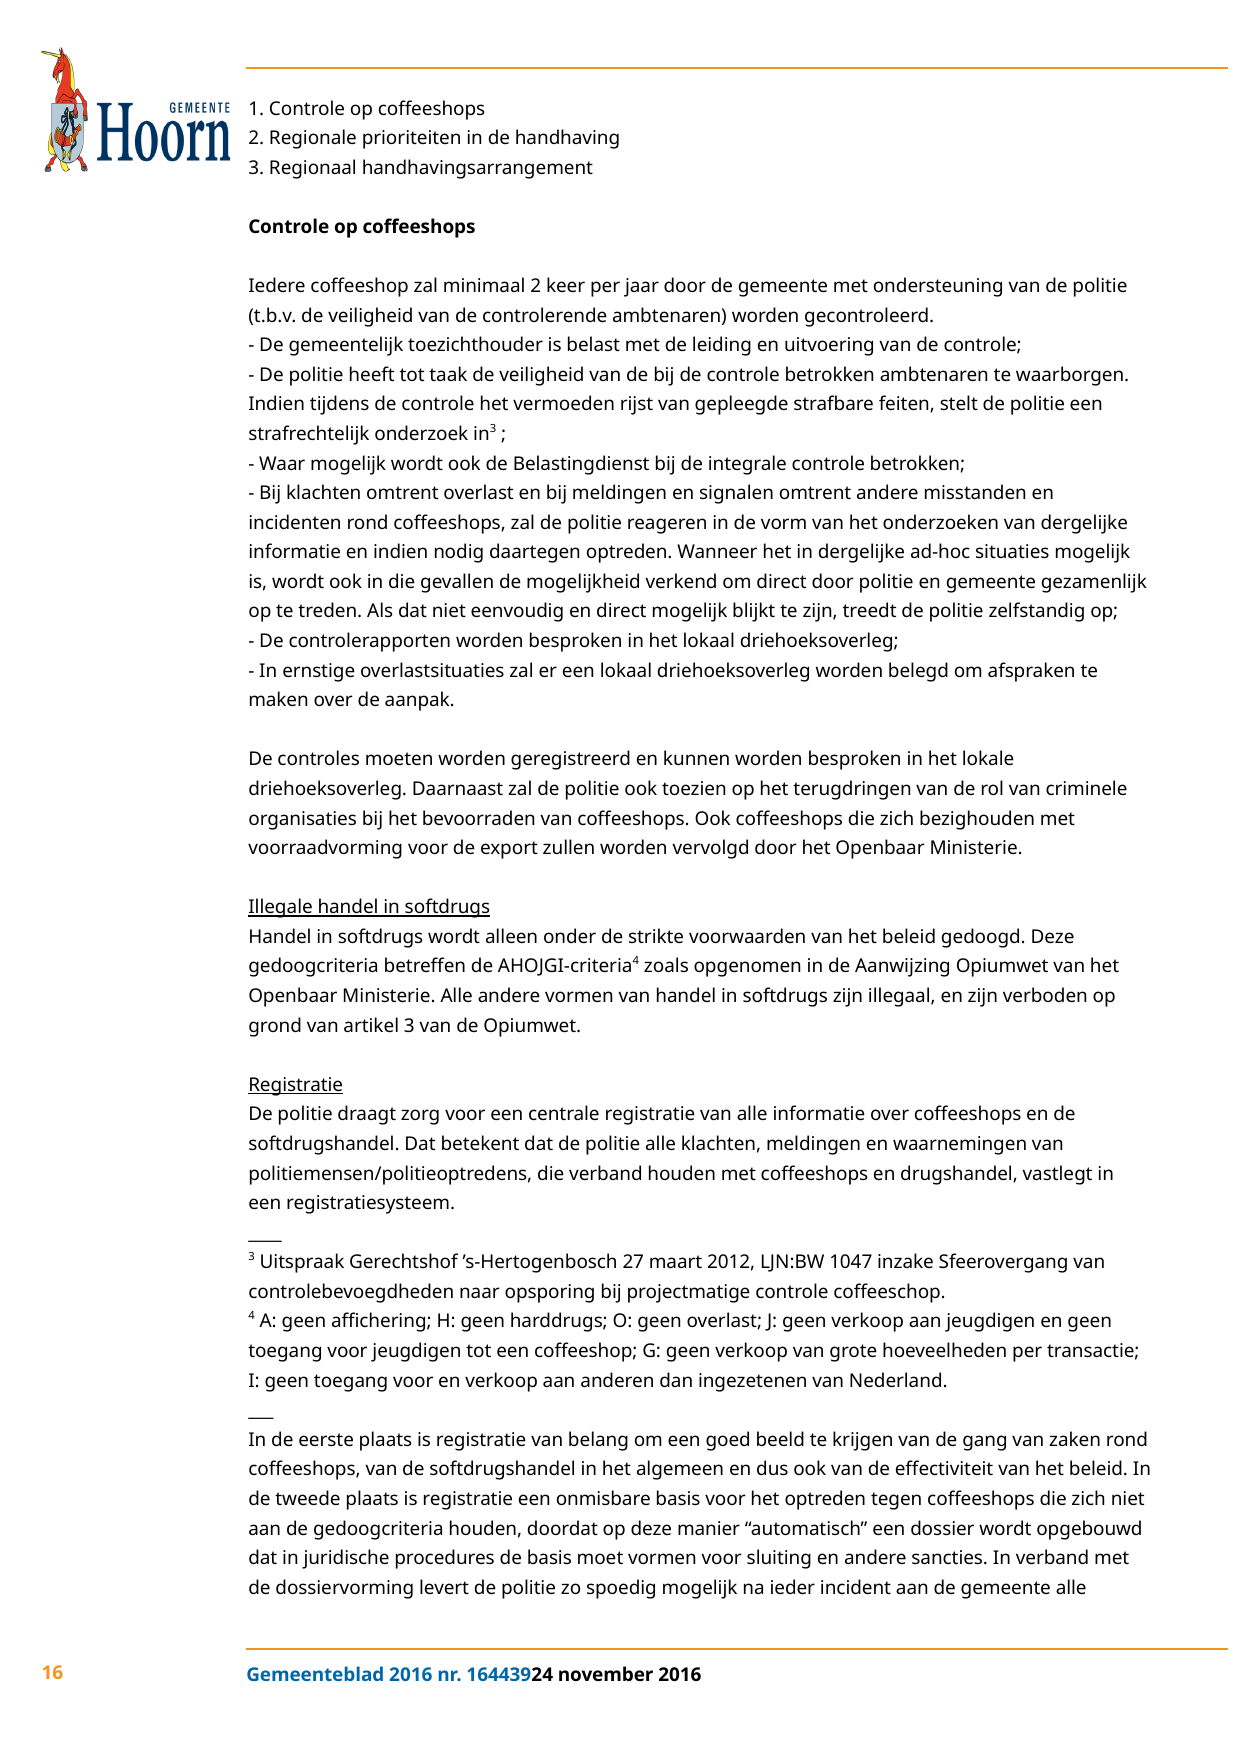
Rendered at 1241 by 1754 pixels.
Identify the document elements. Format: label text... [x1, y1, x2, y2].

text ____ [248, 1219, 1152, 1245]
text - Bij klachten omtrent overlast en bij meldingen en signalen omtrent andere misstanden en incidenten rond coffeeshops, zal de politie reageren in de vorm van het onderzoeken van dergelijke informatie en indien nodig daartegen optreden. Wanneer het in dergelijke ad-hoc situaties mogelijk is, wordt ook in die gevallen de mogelijkheid verkend om direct door politie en gemeente gezamenlijk op te treden. Als dat niet eenvoudig en direct mogelijk blijkt te zijn, treedt de politie zelfstandig op; [248, 479, 1152, 623]
text ___ [248, 1396, 1152, 1422]
text - De politie heeft tot taak de veiligheid van de bij de controle betrokken ambtenaren te waarborgen. Indien tijdens de controle het vermoeden rijst van gepleegde strafbare feiten, stelt de politie een strafrechtelijk onderzoek in3 ; [248, 361, 1152, 446]
text 3. Regionaal handhavingsarrangement [248, 154, 1152, 180]
text Registratie [248, 1071, 1152, 1097]
text 2. Regionale prioriteiten in de handhaving [248, 124, 1152, 150]
text Controle op coffeeshops [248, 213, 1152, 239]
text Handel in softdrugs wordt alleen onder de strikte voorwaarden van het beleid gedoogd. Deze gedoogcriteria betreffen de AHOJGI-criteria4 zoals opgenomen in de Aanwijzing Opiumwet van het Openbaar Ministerie. Alle andere vormen van handel in softdrugs zijn illegaal, en zijn verboden op grond van artikel 3 van de Opiumwet. [248, 923, 1152, 1038]
text - Waar mogelijk wordt ook de Belastingdienst bij de integrale controle betrokken; [248, 450, 1152, 476]
text 3 Uitspraak Gerechtshof ’s-Hertogenbosch 27 maart 2012, LJN:BW 1047 inzake Sfeerovergang van controlebevoegdheden naar opsporing bij projectmatige controle coffeeschop. [248, 1248, 1152, 1304]
text 1. Controle op coffeeshops [248, 95, 1152, 121]
text 4 A: geen affichering; H: geen harddrugs; O: geen overlast; J: geen verkoop aan jeugdigen en geen toegang voor jeugdigen tot een coffeeshop; G: geen verkoop van grote hoeveelheden per transactie; I: geen toegang voor en verkoop aan anderen dan ingezetenen van Nederland. [248, 1308, 1152, 1393]
text De controles moeten worden geregistreerd en kunnen worden besproken in het lokale driehoeksoverleg. Daarnaast zal de politie ook toezien op het terugdringen van de rol van criminele organisaties bij het bevoorraden van coffeeshops. Ook coffeeshops die zich bezighouden met voorraadvorming voor de export zullen worden vervolgd door het Openbaar Ministerie. [248, 746, 1152, 860]
picture [41, 47, 231, 172]
text Illegale handel in softdrugs [248, 893, 1152, 919]
text - De controlerapporten worden besproken in het lokaal driehoeksoverleg; [248, 627, 1152, 653]
text In de eerste plaats is registratie van belang om een goed beeld te krijgen van de gang van zaken rond coffeeshops, van de softdrugshandel in het algemeen en dus ook van de effectiviteit van het beleid. In de tweede plaats is registratie een onmisbare basis voor het optreden tegen coffeeshops die zich niet aan de gedoogcriteria houden, doordat op deze manier “automatisch” een dossier wordt opgebouwd dat in juridische procedures de basis moet vormen voor sluiting en andere sancties. In verband met de dossiervorming levert de politie zo spoedig mogelijk na ieder incident aan de gemeente alle [248, 1426, 1152, 1600]
text - De gemeentelijk toezichthouder is belast met de leiding en uitvoering van de controle; [248, 331, 1152, 357]
text Iedere coffeeshop zal minimaal 2 keer per jaar door de gemeente met ondersteuning van de politie (t.b.v. de veiligheid van de controlerende ambtenaren) worden gecontroleerd. [248, 272, 1152, 328]
text - In ernstige overlastsituaties zal er een lokaal driehoeksoverleg worden belegd om afspraken te maken over de aanpak. [248, 657, 1152, 712]
text De politie draagt zorg voor een centrale registratie van alle informatie over coffeeshops en de softdrugshandel. Dat betekent dat de politie alle klachten, meldingen en waarnemingen van politiemensen/politieoptredens, die verband houden met coffeeshops en drugshandel, vastlegt in een registratiesysteem. [248, 1101, 1152, 1215]
